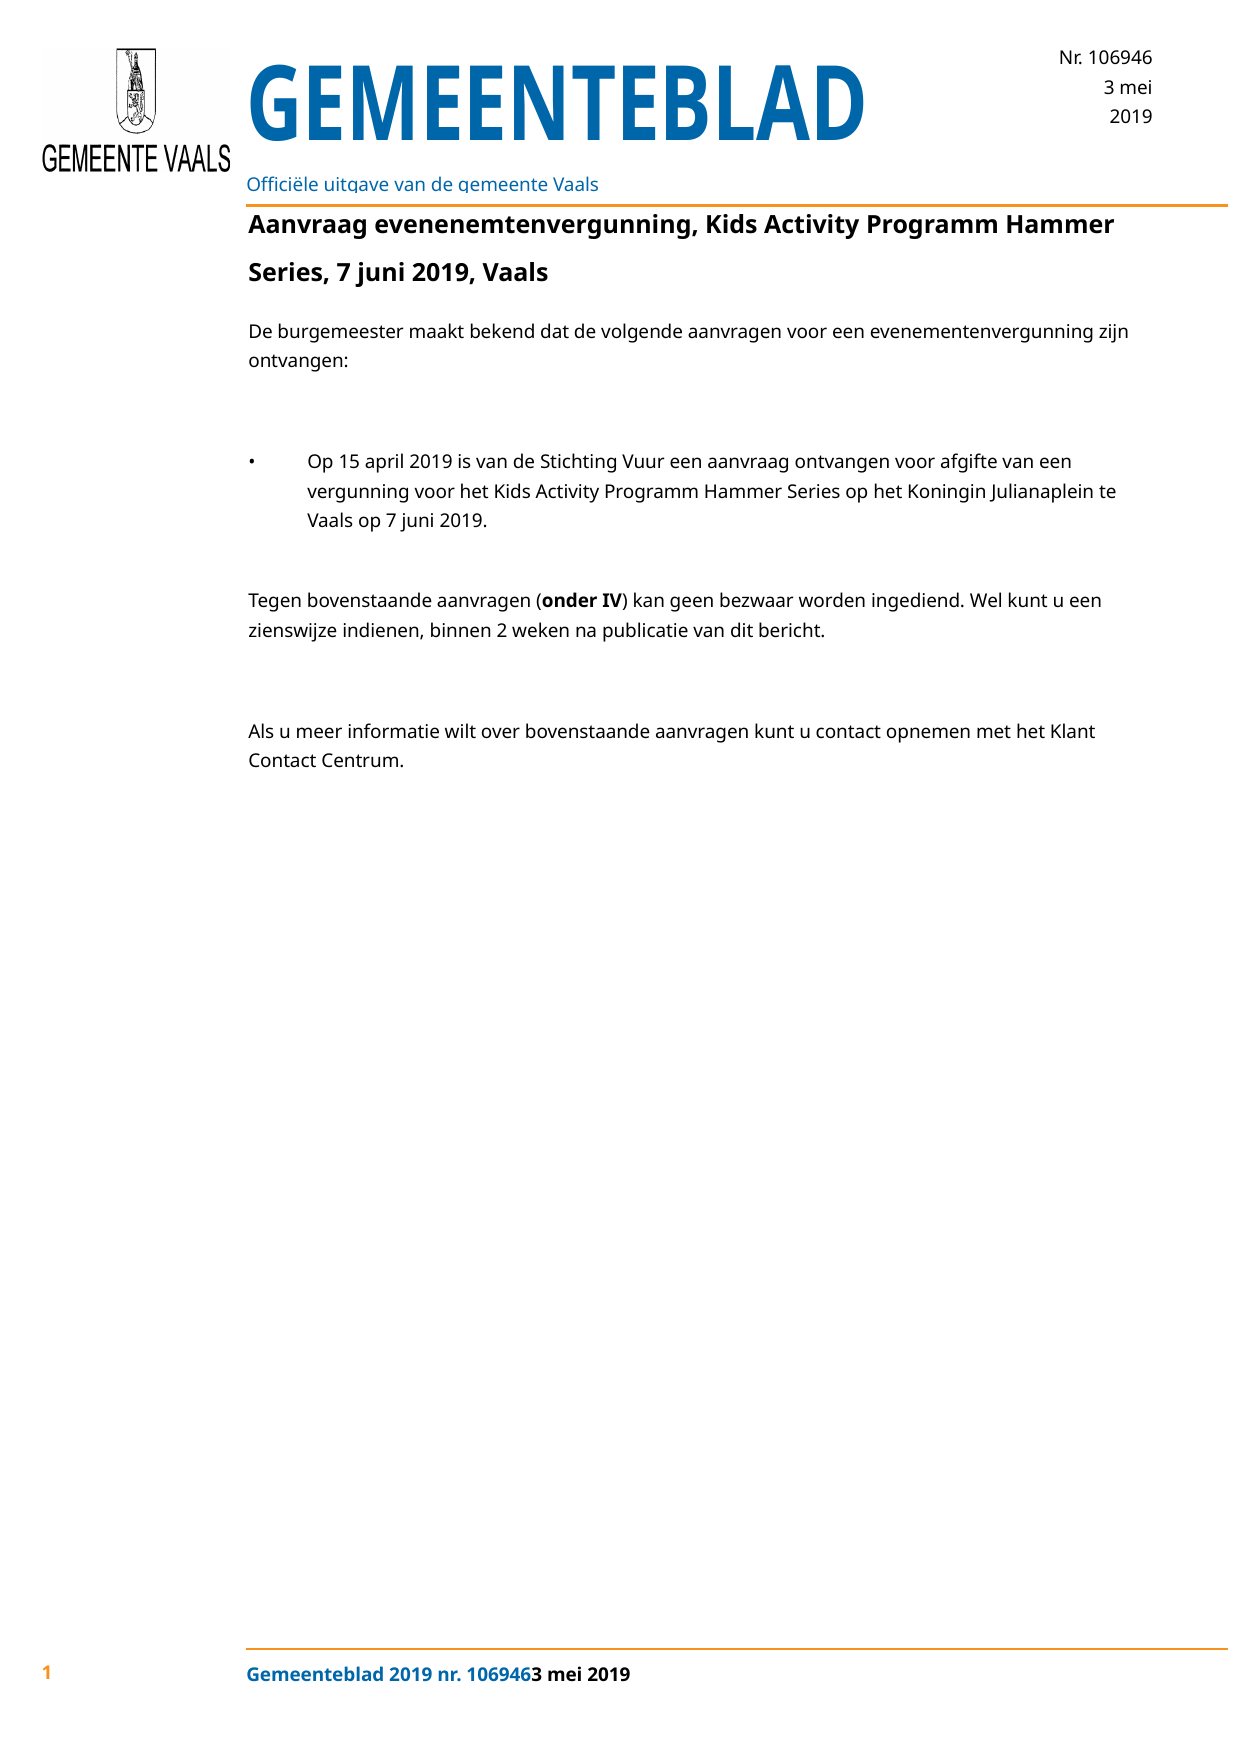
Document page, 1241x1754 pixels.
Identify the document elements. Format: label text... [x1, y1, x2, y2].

text Aanvraag evenenemtenvergunning, Kids Activity Programm Hammer Series, 7 juni 2019, Vaals [248, 207, 1152, 288]
text De burgemeester maakt bekend dat de volgende aanvragen voor een evenementenvergunning zijn ontvangen: [248, 318, 1152, 373]
text Tegen bovenstaande aanvragen (onder IV) kan geen bezwaar worden ingediend. Wel kunt u een zienswijze indienen, binnen 2 weken na publicatie van dit bericht. [248, 587, 1152, 643]
list Op 15 april 2019 is van de Stichting Vuur een aanvraag ontvangen voor afgifte van een vergunning voor het Kids Activity Programm Hammer Series op het Koningin Julianaplein te Vaals op 7 juni 2019. [248, 448, 1152, 533]
picture [41, 47, 231, 172]
text Als u meer informatie wilt over bovenstaande aanvragen kunt u contact opnemen met het Klant Contact Centrum. [248, 718, 1152, 773]
